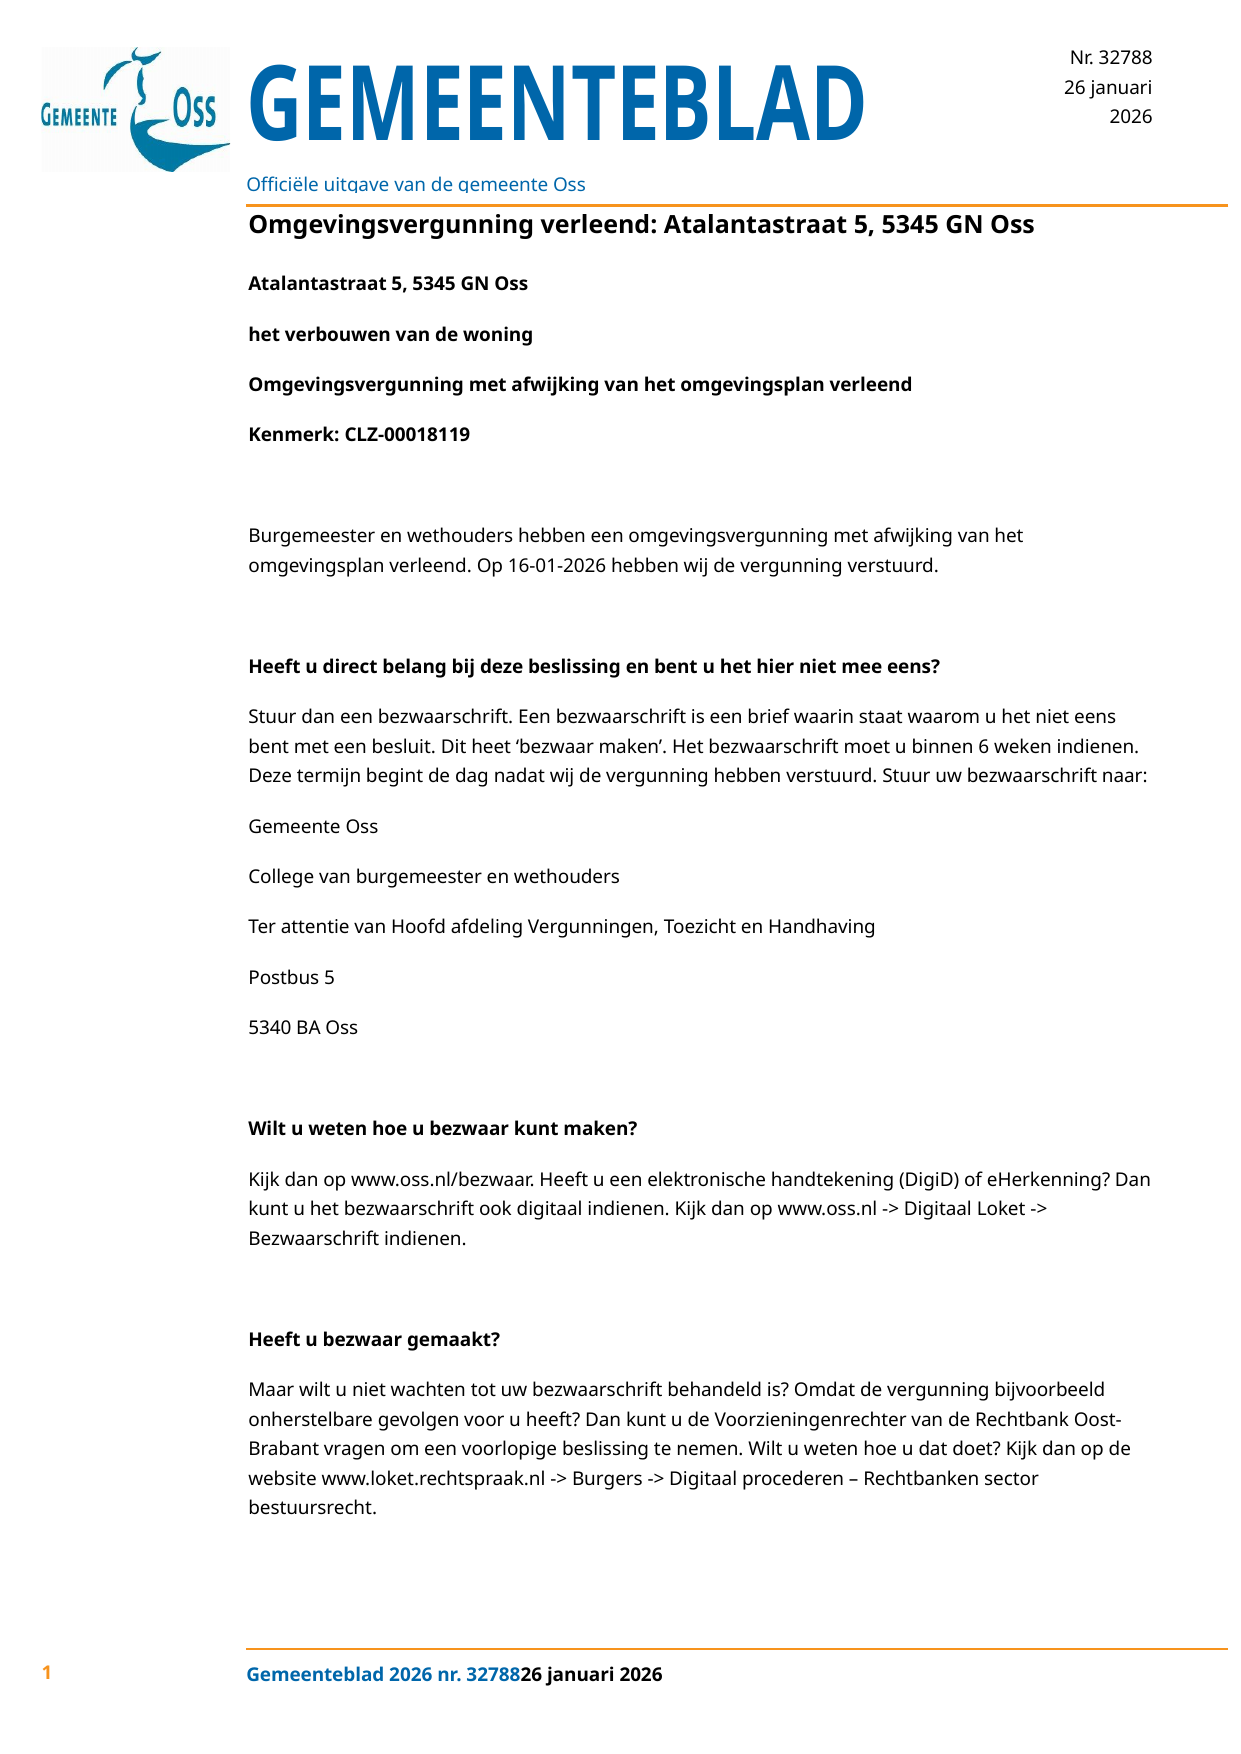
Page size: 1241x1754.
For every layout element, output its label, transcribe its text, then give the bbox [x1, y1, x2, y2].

text Wilt u weten hoe u bezwaar kunt maken? [248, 1115, 1152, 1141]
text Postbus 5 [248, 964, 1152, 990]
text Omgevingsvergunning met afwijking van het omgevingsplan verleend [248, 371, 1152, 397]
text Kenmerk: CLZ-00018119 [248, 422, 1152, 447]
text 5340 BA Oss [248, 1014, 1152, 1040]
text Ter attentie van Hoofd afdeling Vergunningen, Toezicht en Handhaving [248, 914, 1152, 939]
text Burgemeester en wethouders hebben een omgevingsvergunning met afwijking van het omgevingsplan verleend. Op 16-01-2026 hebben wij de vergunning verstuurd. [248, 522, 1152, 578]
text Heeft u direct belang bij deze beslissing en bent u het hier niet mee eens? [248, 653, 1152, 678]
text Gemeente Oss [248, 813, 1152, 838]
text Stuur dan een bezwaarschrift. Een bezwaarschrift is een brief waarin staat waarom u het niet eens bent met een besluit. Dit heet ‘bezwaar maken’. Het bezwaarschrift moet u binnen 6 weken indienen. Deze termijn begint de dag nadat wij de vergunning hebben verstuurd. Stuur uw bezwaarschrift naar: [248, 703, 1152, 788]
text Maar wilt u niet wachten tot uw bezwaarschrift behandeld is? Omdat de vergunning bijvoorbeeld onherstelbare gevolgen voor u heeft? Dan kunt u de Voorzieningenrechter van de Rechtbank Oost-Brabant vragen om een voorlopige beslissing te nemen. Wilt u weten hoe u dat doet? Kijk dan op de website www.loket.rechtspraak.nl -> Burgers -> Digitaal procederen – Rechtbanken sector bestuursrecht. [248, 1376, 1152, 1520]
text Omgevingsvergunning verleend: Atalantastraat 5, 5345 GN Oss [248, 207, 1152, 241]
text het verbouwen van de woning [248, 321, 1152, 346]
text Heeft u bezwaar gemaakt? [248, 1326, 1152, 1351]
text Kijk dan op www.oss.nl/bezwaar. Heeft u een elektronische handtekening (DigiD) of eHerkenning? Dan kunt u het bezwaarschrift ook digitaal indienen. Kijk dan op www.oss.nl -> Digitaal Loket -> Bezwaarschrift indienen. [248, 1166, 1152, 1251]
text College van burgemeester en wethouders [248, 863, 1152, 889]
text Atalantastraat 5, 5345 GN Oss [248, 270, 1152, 296]
picture [41, 47, 231, 172]
